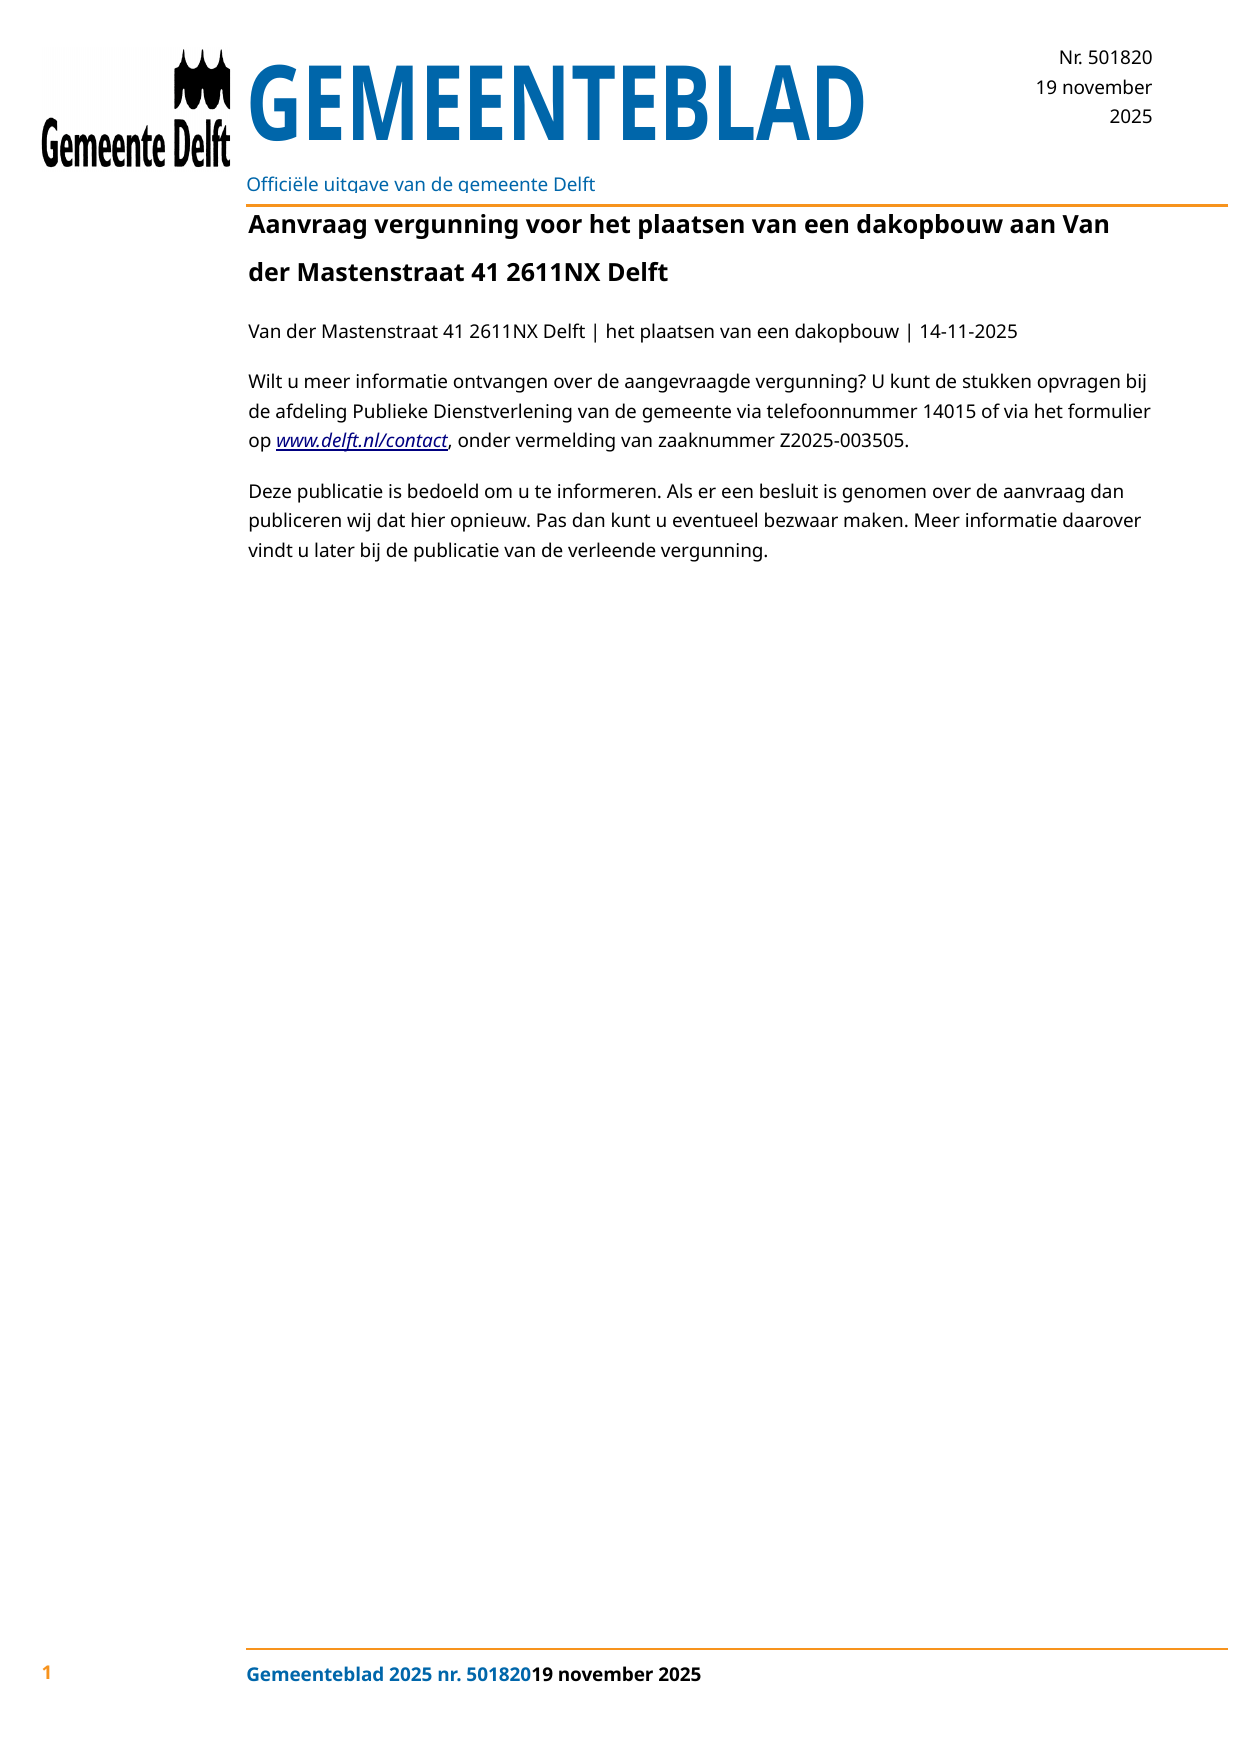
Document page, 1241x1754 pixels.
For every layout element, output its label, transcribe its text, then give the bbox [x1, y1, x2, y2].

text Wilt u meer informatie ontvangen over de aangevraagde vergunning? U kunt de stukken opvragen bij de afdeling Publieke Dienstverlening van de gemeente via telefoonnummer 14015 of via het formulier op www.delft.nl/contact, onder vermelding van zaaknummer Z2025-003505. [248, 368, 1152, 453]
text Aanvraag vergunning voor het plaatsen van een dakopbouw aan Van der Mastenstraat 41 2611NX Delft [248, 207, 1152, 288]
text Van der Mastenstraat 41 2611NX Delft | het plaatsen van een dakopbouw | 14-11-2025 [248, 318, 1152, 344]
text Deze publicatie is bedoeld om u te informeren. Als er een besluit is genomen over de aanvraag dan publiceren wij dat hier opnieuw. Pas dan kunt u eventueel bezwaar maken. Meer informatie daarover vindt u later bij de publicatie van de verleende vergunning. [248, 478, 1152, 563]
picture [41, 47, 231, 172]
